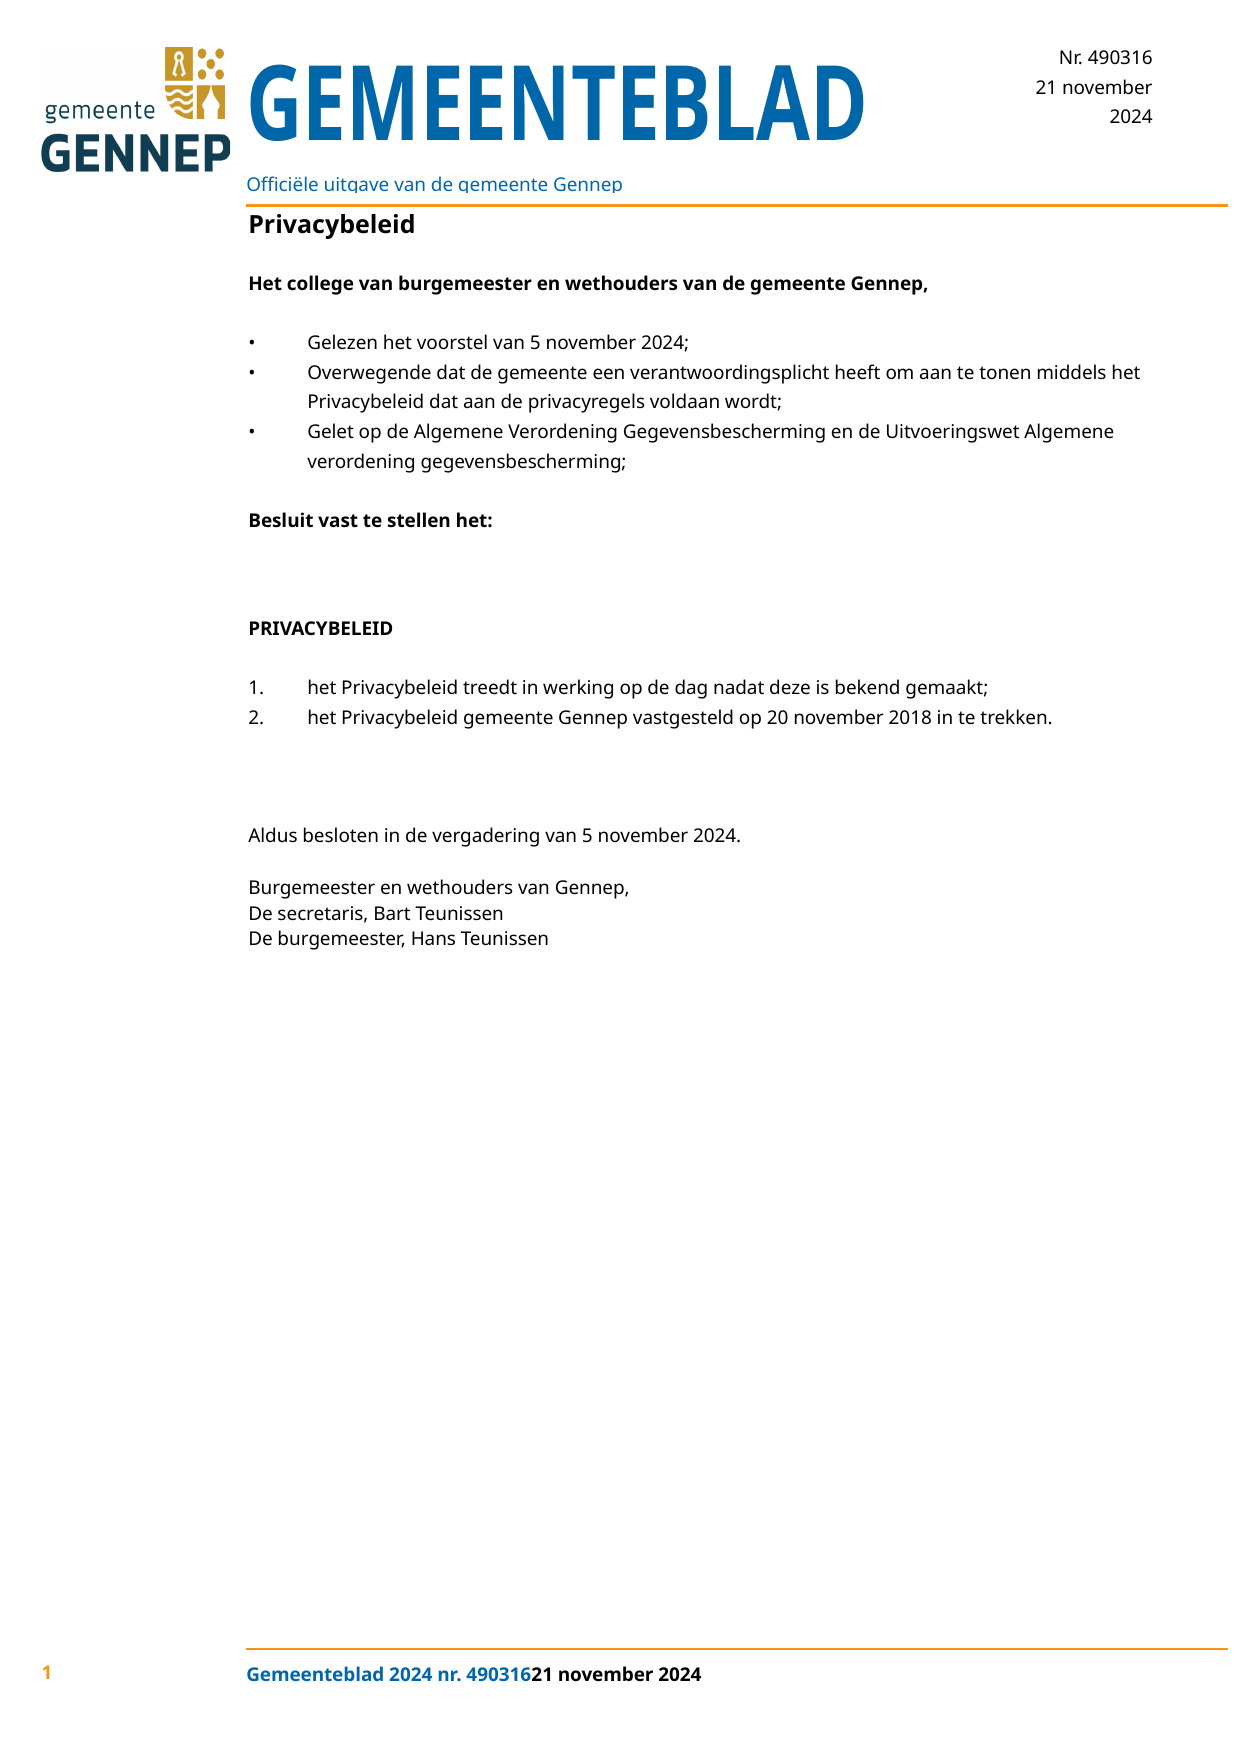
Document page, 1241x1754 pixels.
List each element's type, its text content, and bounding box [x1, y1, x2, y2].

list Overwegende dat de gemeente een verantwoordingsplicht heeft om aan te tonen middels het Privacybeleid dat aan de privacyregels voldaan wordt; [248, 359, 1152, 414]
text Privacybeleid [248, 207, 1152, 241]
picture [41, 47, 231, 172]
text De burgemeester, Hans Teunissen [248, 925, 1152, 951]
list Gelezen het voorstel van 5 november 2024; [248, 329, 1152, 355]
list het Privacybeleid treedt in werking op de dag nadat deze is bekend gemaakt; [248, 674, 1152, 700]
text Besluit vast te stellen het: [248, 507, 1152, 533]
text Aldus besloten in de vergadering van 5 november 2024. [248, 822, 1152, 848]
text PRIVACYBELEID [248, 615, 1152, 641]
list Gelet op de Algemene Verordening Gegevensbescherming en de Uitvoeringswet Algemene verordening gegevensbescherming; [248, 418, 1152, 473]
text Burgemeester en wethouders van Gennep, [248, 874, 1152, 900]
text Het college van burgemeester en wethouders van de gemeente Gennep, [248, 270, 1152, 296]
text De secretaris, Bart Teunissen [248, 900, 1152, 925]
list het Privacybeleid gemeente Gennep vastgesteld op 20 november 2018 in te trekken. [248, 704, 1152, 730]
